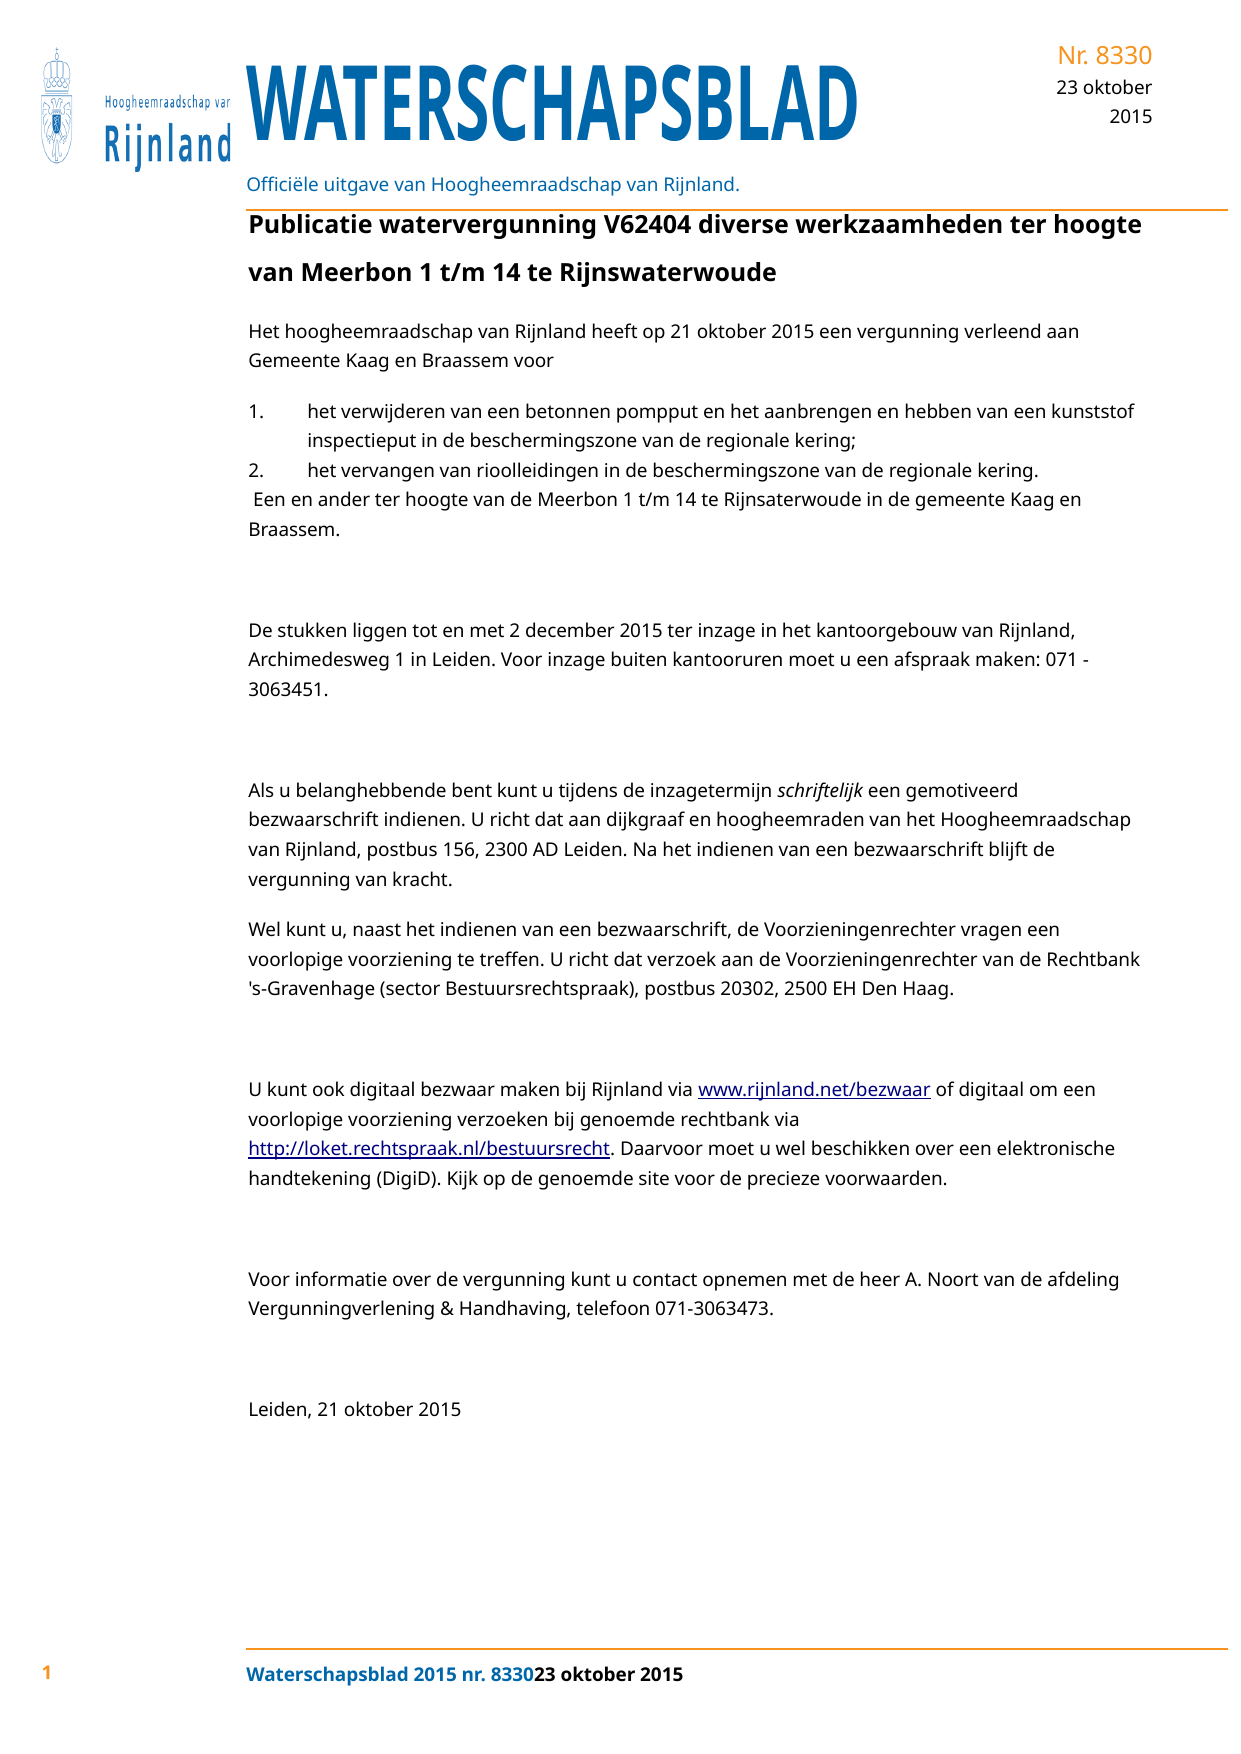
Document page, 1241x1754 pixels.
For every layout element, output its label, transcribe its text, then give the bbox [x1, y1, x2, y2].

text De stukken liggen tot en met 2 december 2015 ter inzage in het kantoorgebouw van Rijnland, Archimedesweg 1 in Leiden. Voor inzage buiten kantooruren moet u een afspraak maken: 071 - 3063451. [248, 617, 1152, 702]
text Als u belanghebbende bent kunt u tijdens de inzagetermijn schriftelijk een gemotiveerd bezwaarschrift indienen. U richt dat aan dijkgraaf en hoogheemraden van het Hoogheemraadschap van Rijnland, postbus 156, 2300 AD Leiden. Na het indienen van een bezwaarschrift blijft de vergunning van kracht. [248, 777, 1152, 892]
text Publicatie watervergunning V62404 diverse werkzaamheden ter hoogte van Meerbon 1 t/m 14 te Rijnswaterwoude [248, 211, 1152, 288]
picture [41, 47, 231, 172]
list het verwijderen van een betonnen pompput en het aanbrengen en hebben van een kunststof inspectieput in de beschermingszone van de regionale kering; [248, 398, 1152, 453]
list het vervangen van rioolleidingen in de beschermingszone van de regionale kering. [248, 457, 1152, 483]
text U kunt ook digitaal bezwaar maken bij Rijnland via www.rijnland.net/bezwaar of digitaal om een voorlopige voorziening verzoeken bij genoemde rechtbank via http://loket.rechtspraak.nl/bestuursrecht. Daarvoor moet u wel beschikken over een elektronische handtekening (DigiD). Kijk op de genoemde site voor de precieze voorwaarden. [248, 1076, 1152, 1191]
text Het hoogheemraadschap van Rijnland heeft op 21 oktober 2015 een vergunning verleend aan Gemeente Kaag en Braassem voor [248, 318, 1152, 373]
text Voor informatie over de vergunning kunt u contact opnemen met de heer A. Noort van de afdeling Vergunningverlening & Handhaving, telefoon 071-3063473. [248, 1266, 1152, 1321]
text Een en ander ter hoogte van de Meerbon 1 t/m 14 te Rijnsaterwoude in de gemeente Kaag en Braassem. [248, 487, 1152, 542]
text Leiden, 21 oktober 2015 [248, 1396, 1152, 1422]
text Wel kunt u, naast het indienen van een bezwaarschrift, de Voorzieningenrechter vragen een voorlopige voorziening te treffen. U richt dat verzoek aan de Voorzieningenrechter van de Rechtbank 's-Gravenhage (sector Bestuursrechtspraak), postbus 20302, 2500 EH Den Haag. [248, 916, 1152, 1001]
